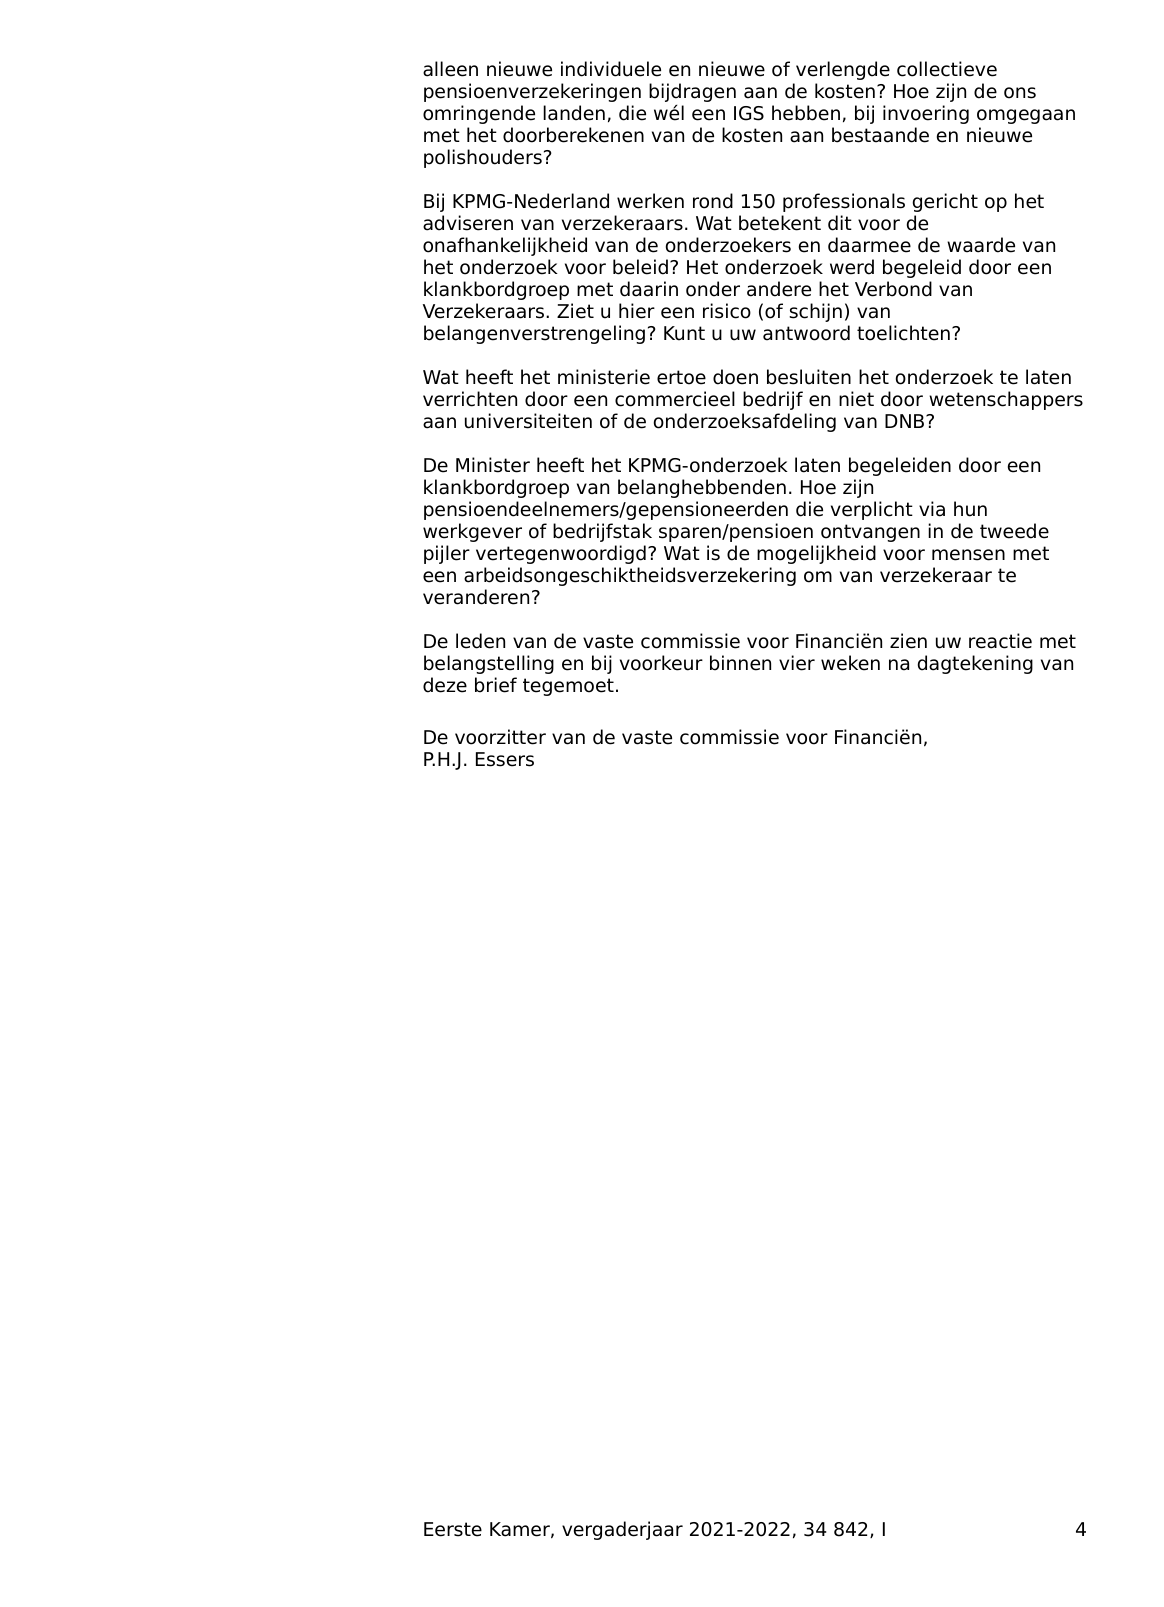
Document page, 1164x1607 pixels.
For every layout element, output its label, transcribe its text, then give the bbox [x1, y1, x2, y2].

text De leden van de vaste commissie voor Financiën zien uw reactie met belangstelling en bij voorkeur binnen vier weken na dagtekening van deze brief tegemoet. [422, 631, 1087, 697]
text Bij KPMG-Nederland werken rond 150 professionals gericht op het adviseren van verzekeraars. Wat betekent dit voor de onafhankelijkheid van de onderzoekers en daarmee de waarde van het onderzoek voor beleid? Het onderzoek werd begeleid door een klankbordgroep met daarin onder andere het Verbond van Verzekeraars. Ziet u hier een risico (of schijn) van belangenverstrengeling? Kunt u uw antwoord toelichten? [422, 191, 1087, 345]
text De Minister heeft het KPMG-onderzoek laten begeleiden door een klankbordgroep van belanghebbenden. Hoe zijn pensioendeelnemers/gepensioneerden die verplicht via hun werkgever of bedrijfstak sparen/pensioen ontvangen in de tweede pijler vertegenwoordigd? Wat is de mogelijkheid voor mensen met een arbeidsongeschiktheidsverzekering om van verzekeraar te veranderen? [422, 455, 1087, 609]
text De voorzitter van de vaste commissie voor Financiën, P.H.J. Essers [422, 727, 1087, 771]
text alleen nieuwe individuele en nieuwe of verlengde collectieve pensioenverzekeringen bijdragen aan de kosten? Hoe zijn de ons omringende landen, die wél een IGS hebben, bij invoering omgegaan met het doorberekenen van de kosten aan bestaande en nieuwe polishouders? [422, 59, 1087, 169]
text Wat heeft het ministerie ertoe doen besluiten het onderzoek te laten verrichten door een commercieel bedrijf en niet door wetenschappers aan universiteiten of de onderzoeksafdeling van DNB? [422, 367, 1087, 433]
